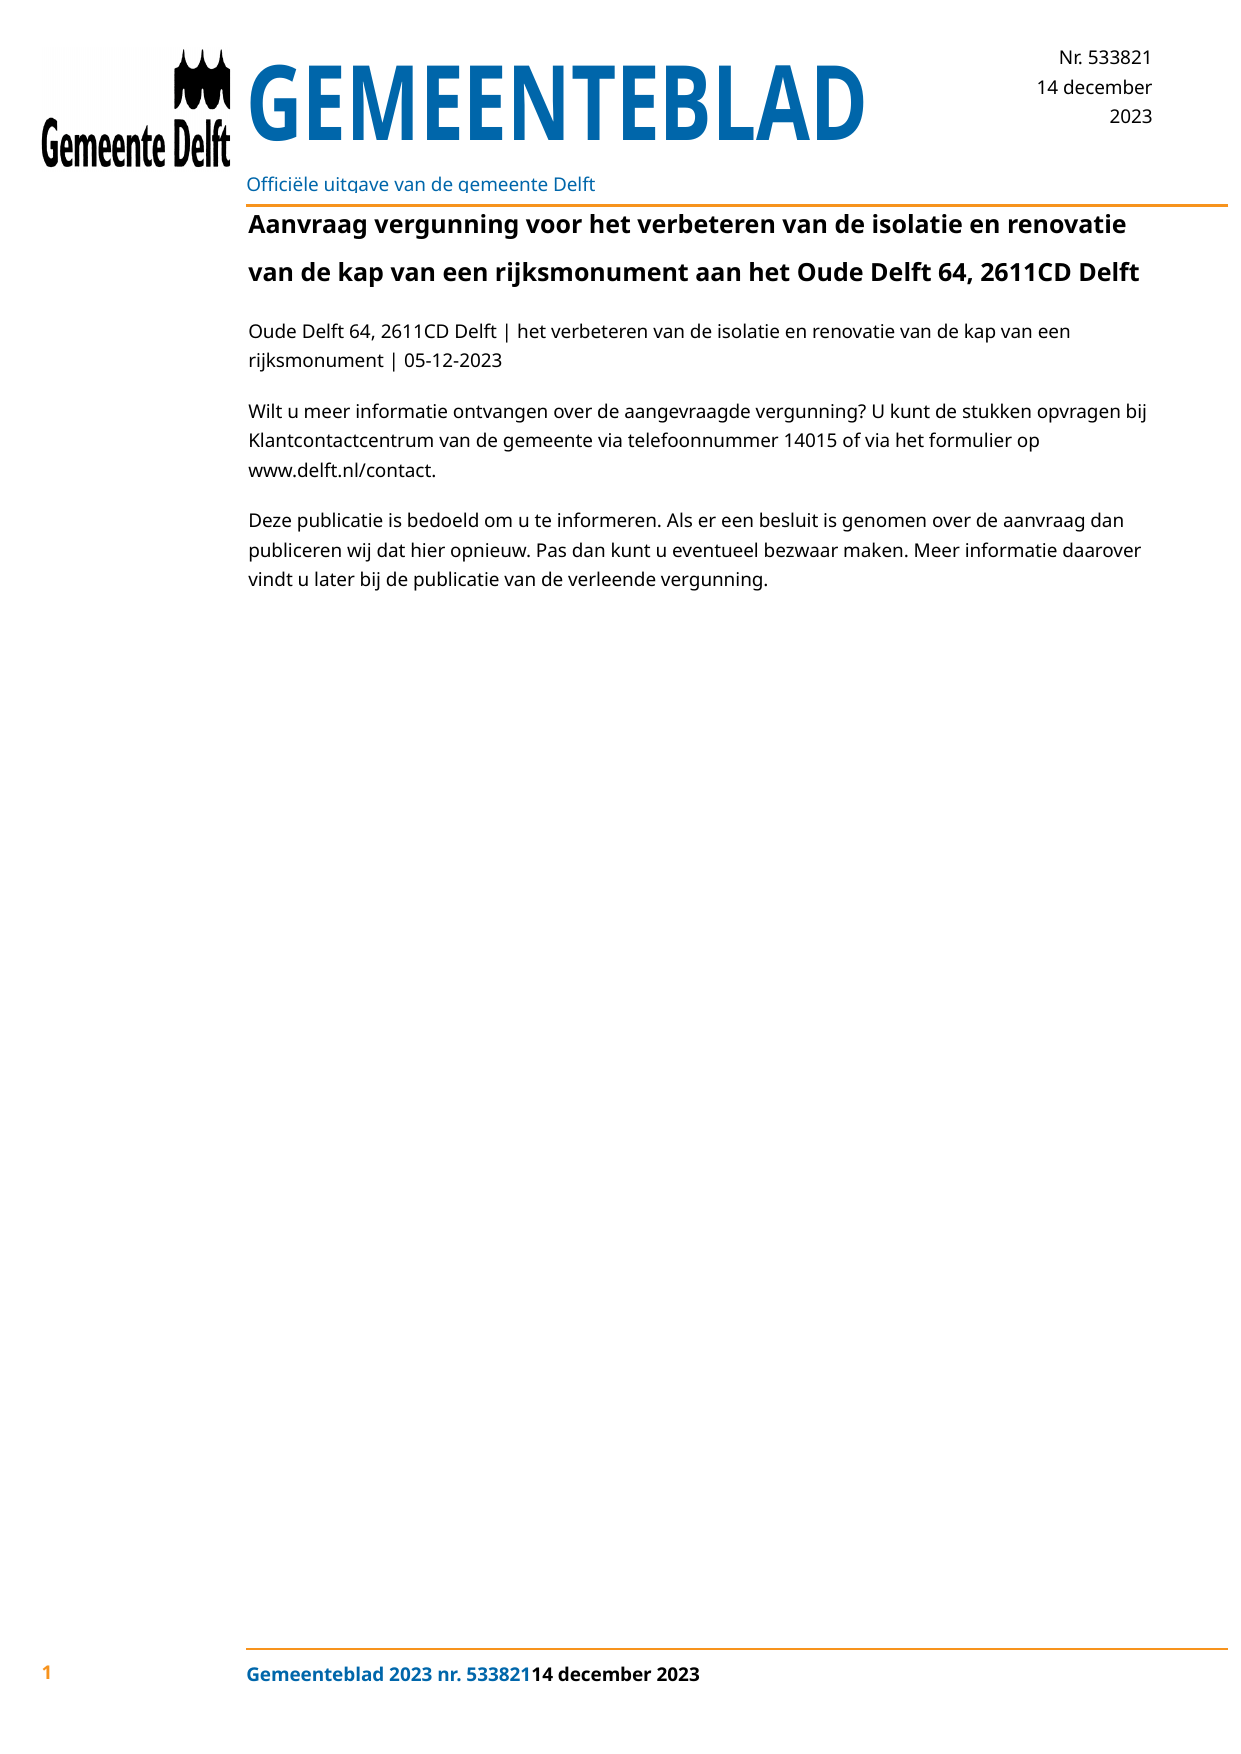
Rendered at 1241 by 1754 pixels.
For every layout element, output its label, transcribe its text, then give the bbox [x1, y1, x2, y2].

text Oude Delft 64, 2611CD Delft | het verbeteren van de isolatie en renovatie van de kap van een rijksmonument | 05-12-2023 [248, 318, 1152, 373]
text Deze publicatie is bedoeld om u te informeren. Als er een besluit is genomen over de aanvraag dan publiceren wij dat hier opnieuw. Pas dan kunt u eventueel bezwaar maken. Meer informatie daarover vindt u later bij de publicatie van de verleende vergunning. [248, 507, 1152, 592]
text Wilt u meer informatie ontvangen over de aangevraagde vergunning? U kunt de stukken opvragen bij Klantcontactcentrum van de gemeente via telefoonnummer 14015 of via het formulier op www.delft.nl/contact. [248, 398, 1152, 483]
text Aanvraag vergunning voor het verbeteren van de isolatie en renovatie van de kap van een rijksmonument aan het Oude Delft 64, 2611CD Delft [248, 207, 1152, 288]
picture [41, 47, 231, 172]
